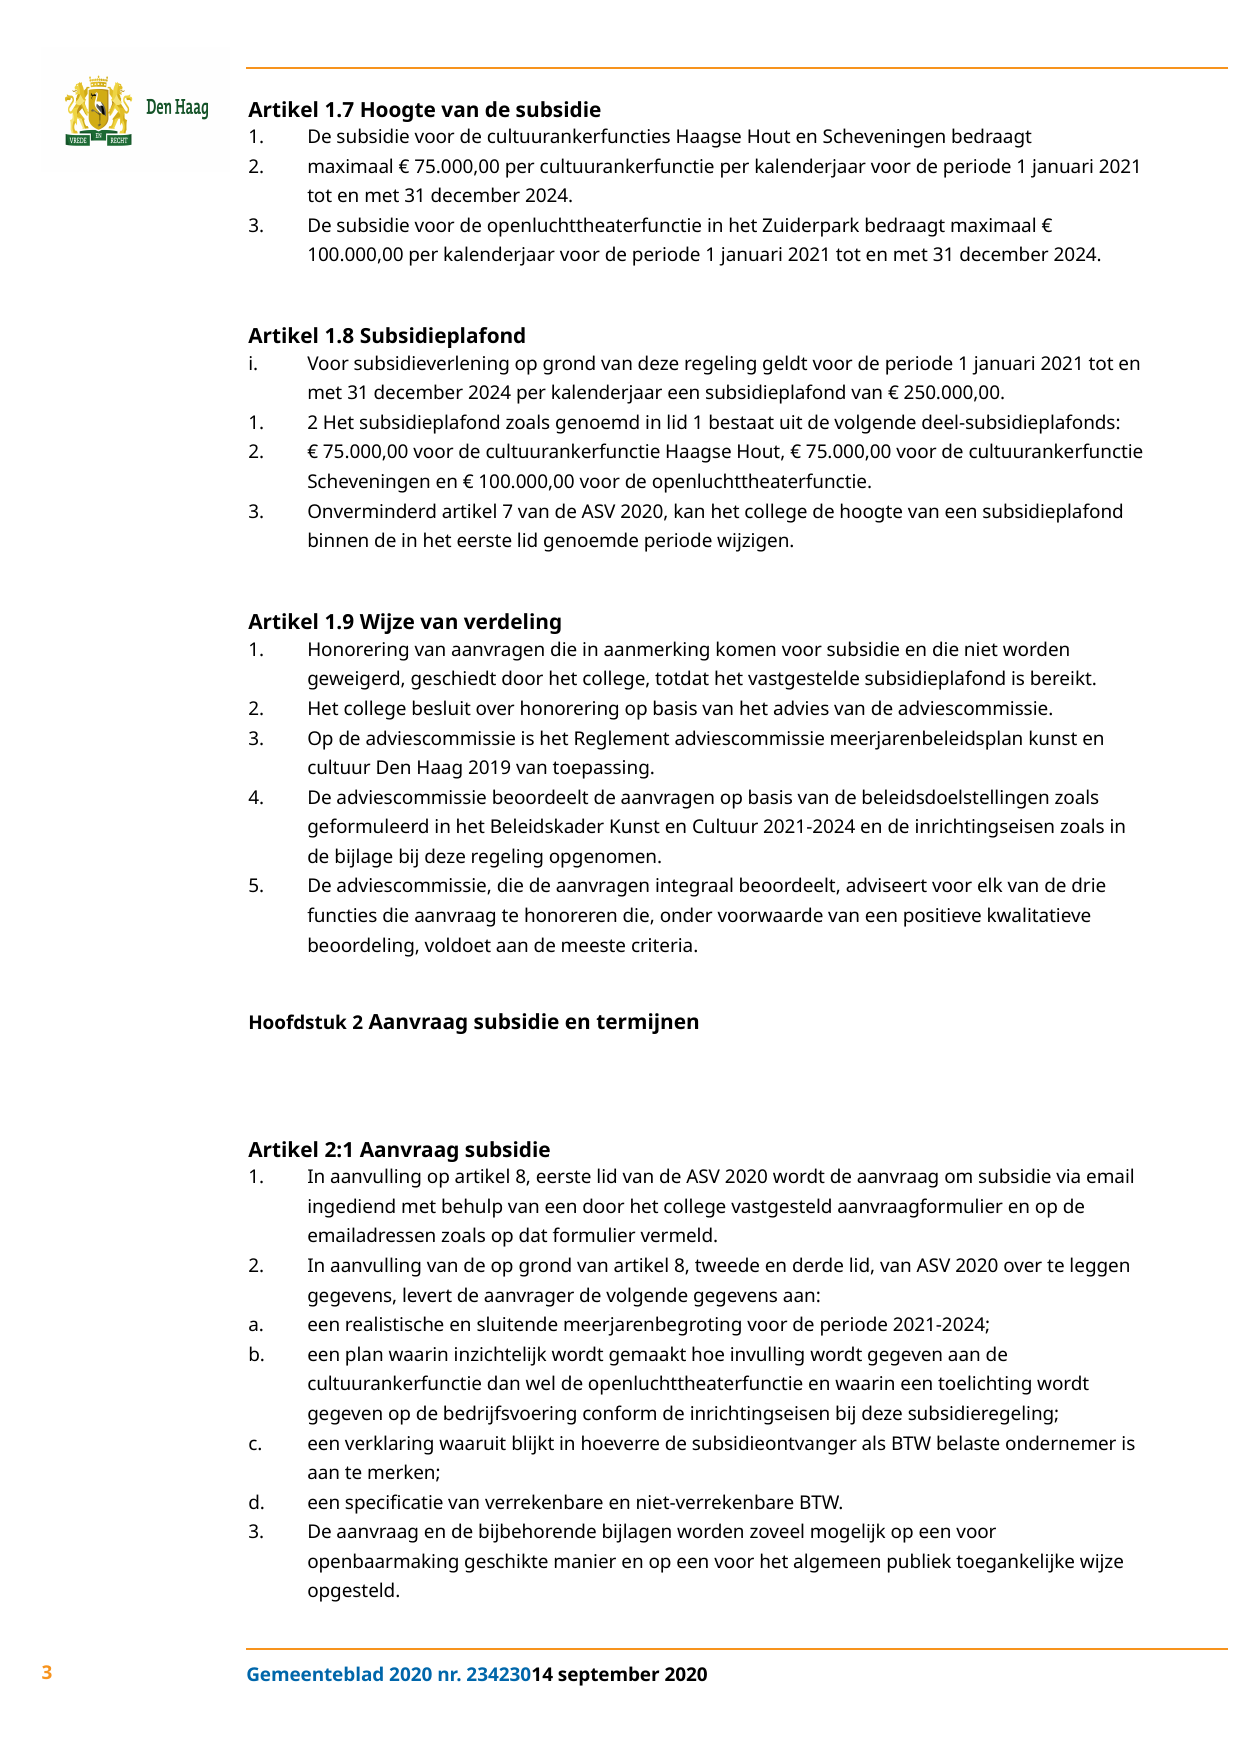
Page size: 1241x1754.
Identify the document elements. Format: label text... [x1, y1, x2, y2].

list Honorering van aanvragen die in aanmerking komen voor subsidie en die niet worden geweigerd, geschiedt door het college, totdat het vastgestelde subsidieplafond is bereikt. [248, 636, 1152, 691]
text Artikel 1.8 Subsidieplafond [248, 322, 1152, 350]
list De adviescommissie beoordeelt de aanvragen op basis van de beleidsdoelstellingen zoals geformuleerd in het Beleidskader Kunst en Cultuur 2021-2024 en de inrichtingseisen zoals in de bijlage bij deze regeling opgenomen. [248, 784, 1152, 869]
list 2 Het subsidieplafond zoals genoemd in lid 1 bestaat uit de volgende deel-subsidieplafonds: [248, 409, 1152, 435]
list Het college besluit over honorering op basis van het advies van de adviescommissie. [248, 695, 1152, 721]
list De adviescommissie, die de aanvragen integraal beoordeelt, adviseert voor elk van de drie functies die aanvraag te honoreren die, onder voorwaarde van een positieve kwalitatieve beoordeling, voldoet aan de meeste criteria. [248, 873, 1152, 957]
list De subsidie voor de openluchttheaterfunctie in het Zuiderpark bedraagt maximaal € 100.000,00 per kalenderjaar voor de periode 1 januari 2021 tot en met 31 december 2024. [248, 212, 1152, 267]
list maximaal € 75.000,00 per cultuurankerfunctie per kalenderjaar voor de periode 1 januari 2021 tot en met 31 december 2024. [248, 153, 1152, 208]
list een verklaring waaruit blijkt in hoeverre de subsidieontvanger als BTW belaste ondernemer is aan te merken; [248, 1430, 1152, 1485]
list In aanvulling van de op grond van artikel 8, tweede en derde lid, van ASV 2020 over te leggen gegevens, levert de aanvrager de volgende gegevens aan: [248, 1252, 1152, 1308]
list een plan waarin inzichtelijk wordt gemaakt hoe invulling wordt gegeven aan de cultuurankerfunctie dan wel de openluchttheaterfunctie en waarin een toelichting wordt gegeven op de bedrijfsvoering conform de inrichtingseisen bij deze subsidieregeling; [248, 1341, 1152, 1426]
list In aanvulling op artikel 8, eerste lid van de ASV 2020 wordt de aanvraag om subsidie via email ingediend met behulp van een door het college vastgesteld aanvraagformulier en op de emailadressen zoals op dat formulier vermeld. [248, 1163, 1152, 1248]
list Onverminderd artikel 7 van de ASV 2020, kan het college de hoogte van een subsidieplafond binnen de in het eerste lid genoemde periode wijzigen. [248, 498, 1152, 553]
list De subsidie voor de cultuurankerfuncties Haagse Hout en Scheveningen bedraagt [248, 123, 1152, 149]
text Artikel 2:1 Aanvraag subsidie [248, 1135, 1152, 1163]
list € 75.000,00 voor de cultuurankerfunctie Haagse Hout, € 75.000,00 voor de cultuurankerfunctie Scheveningen en € 100.000,00 voor de openluchttheaterfunctie. [248, 439, 1152, 494]
text Artikel 1.7 Hoogte van de subsidie [248, 95, 1152, 123]
list De aanvraag en de bijbehorende bijlagen worden zoveel mogelijk op een voor openbaarmaking geschikte manier en op een voor het algemeen publiek toegankelijke wijze opgesteld. [248, 1518, 1152, 1603]
list een realistische en sluitende meerjarenbegroting voor de periode 2021-2024; [248, 1311, 1152, 1337]
text Artikel 1.9 Wijze van verdeling [248, 607, 1152, 636]
list Op de adviescommissie is het Reglement adviescommissie meerjarenbeleidsplan kunst en cultuur Den Haag 2019 van toepassing. [248, 725, 1152, 780]
list een specificatie van verrekenbare en niet-verrekenbare BTW. [248, 1489, 1152, 1515]
list Voor subsidieverlening op grond van deze regeling geldt voor de periode 1 januari 2021 tot en met 31 december 2024 per kalenderjaar een subsidieplafond van € 250.000,00. [248, 350, 1152, 405]
picture [41, 47, 231, 172]
text Hoofdstuk 2 Aanvraag subsidie en termijnen [248, 1007, 1152, 1035]
